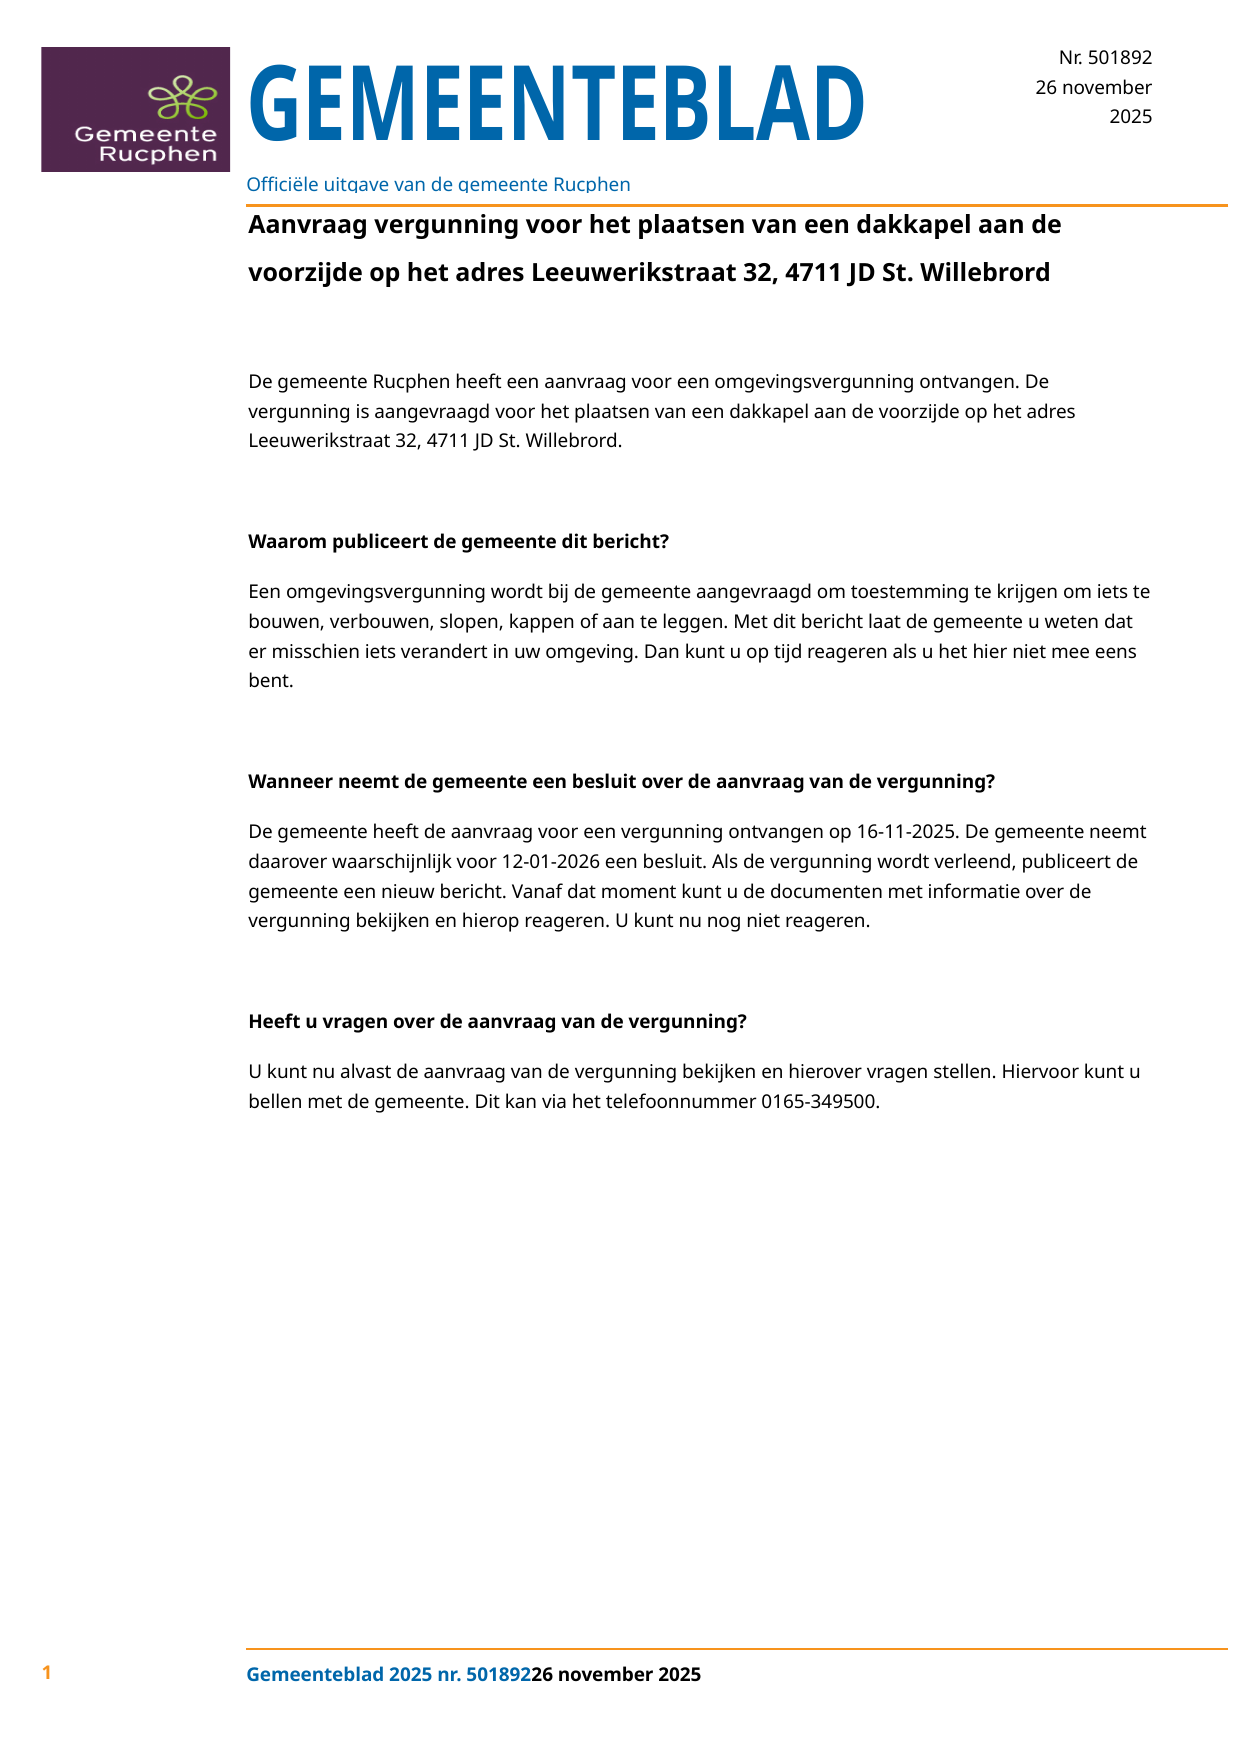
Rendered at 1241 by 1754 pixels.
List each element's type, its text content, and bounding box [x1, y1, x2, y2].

text Aanvraag vergunning voor het plaatsen van een dakkapel aan de voorzijde op het adres Leeuwerikstraat 32, 4711 JD St. Willebrord [248, 207, 1152, 288]
text De gemeente Rucphen heeft een aanvraag voor een omgevingsvergunning ontvangen. De vergunning is aangevraagd voor het plaatsen van een dakkapel aan de voorzijde op het adres Leeuwerikstraat 32, 4711 JD St. Willebrord. [248, 368, 1152, 453]
text Heeft u vragen over de aanvraag van de vergunning? [248, 1008, 1152, 1034]
text U kunt nu alvast de aanvraag van de vergunning bekijken en hierover vragen stellen. Hiervoor kunt u bellen met de gemeente. Dit kan via het telefoonnummer 0165-349500. [248, 1059, 1152, 1114]
text Waarom publiceert de gemeente dit bericht? [248, 528, 1152, 554]
text Wanneer neemt de gemeente een besluit over de aanvraag van de vergunning? [248, 768, 1152, 794]
text Een omgevingsvergunning wordt bij de gemeente aangevraagd om toestemming te krijgen om iets te bouwen, verbouwen, slopen, kappen of aan te leggen. Met dit bericht laat de gemeente u weten dat er misschien iets verandert in uw omgeving. Dan kunt u op tijd reageren als u het hier niet mee eens bent. [248, 579, 1152, 693]
picture [41, 47, 231, 172]
text De gemeente heeft de aanvraag voor een vergunning ontvangen op 16-11-2025. De gemeente neemt daarover waarschijnlijk voor 12-01-2026 een besluit. Als de vergunning wordt verleend, publiceert de gemeente een nieuw bericht. Vanaf dat moment kunt u de documenten met informatie over de vergunning bekijken en hierop reageren. U kunt nu nog niet reageren. [248, 819, 1152, 933]
